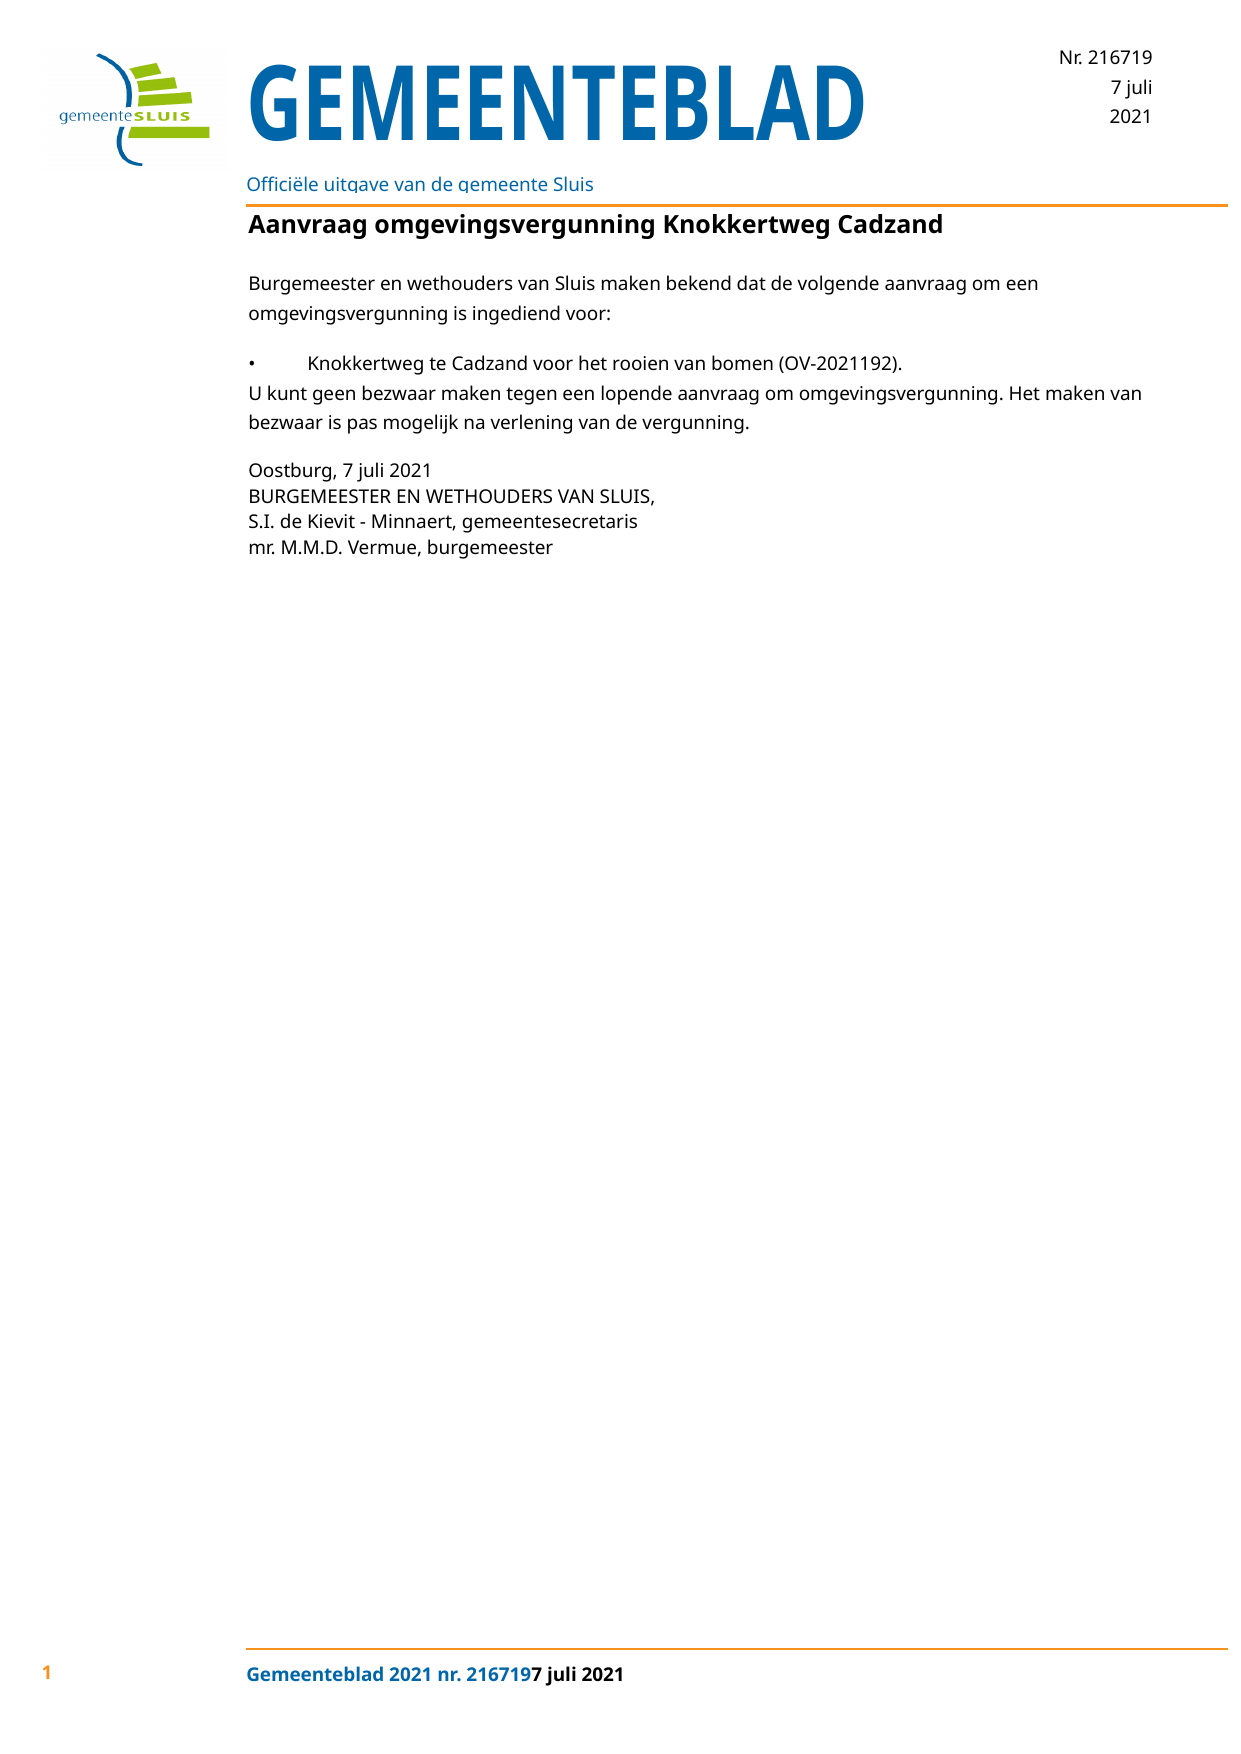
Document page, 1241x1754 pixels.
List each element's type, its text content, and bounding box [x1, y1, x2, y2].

list Knokkertweg te Cadzand voor het rooien van bomen (OV-2021192). [248, 350, 1152, 376]
text BURGEMEESTER EN WETHOUDERS VAN SLUIS, [248, 483, 1152, 509]
text Burgemeester en wethouders van Sluis maken bekend dat de volgende aanvraag om een omgevingsvergunning is ingediend voor: [248, 270, 1152, 326]
picture [41, 47, 231, 172]
text S.I. de Kievit - Minnaert, gemeentesecretaris [248, 509, 1152, 534]
text Aanvraag omgevingsvergunning Knokkertweg Cadzand [248, 207, 1152, 241]
text Oostburg, 7 juli 2021 [248, 457, 1152, 483]
text U kunt geen bezwaar maken tegen een lopende aanvraag om omgevingsvergunning. Het maken van bezwaar is pas mogelijk na verlening van de vergunning. [248, 380, 1152, 435]
text mr. M.M.D. Vermue, burgemeester [248, 534, 1152, 560]
